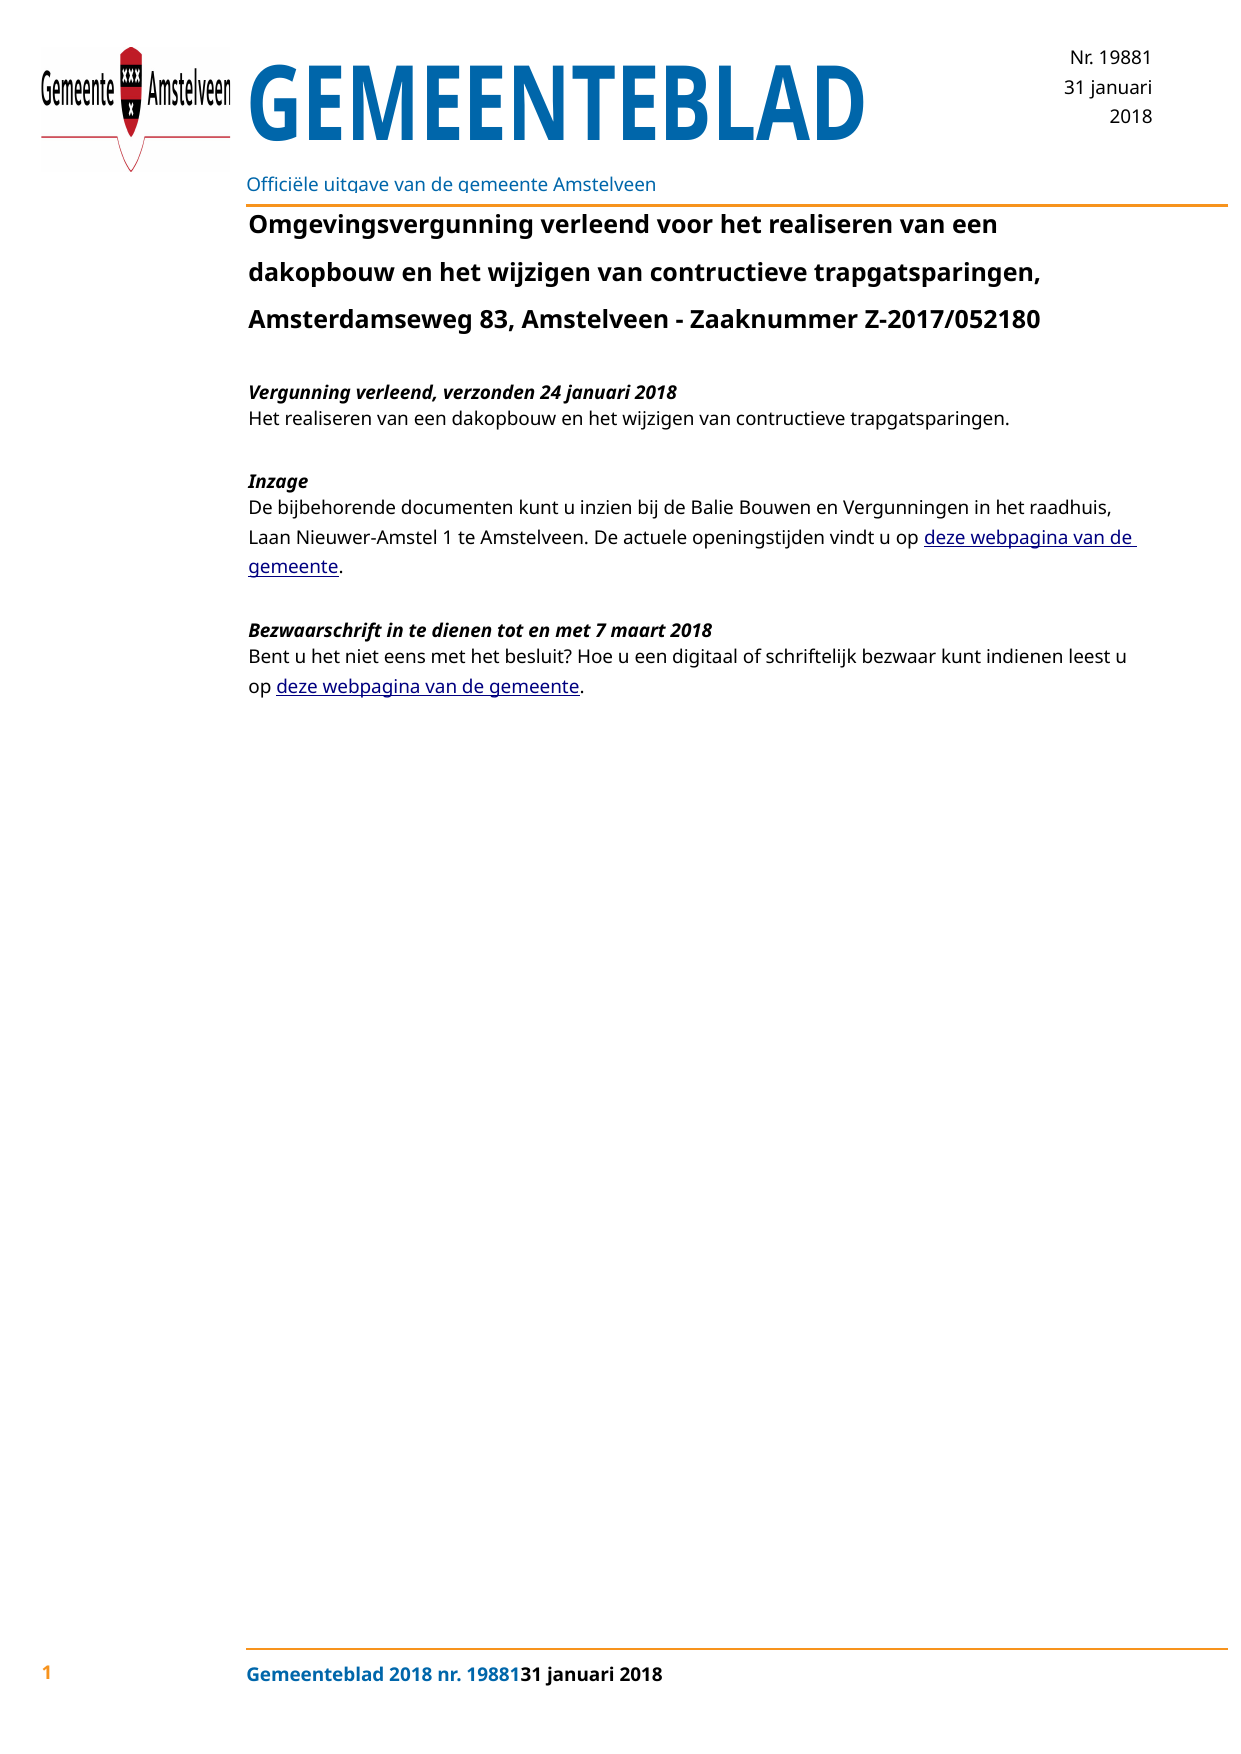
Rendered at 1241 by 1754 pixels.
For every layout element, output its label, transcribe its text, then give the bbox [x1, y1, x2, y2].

text Bent u het niet eens met het besluit? Hoe u een digitaal of schriftelijk bezwaar kunt indienen leest u op deze webpagina van de gemeente. [248, 643, 1152, 699]
text Inzage [248, 469, 1152, 494]
text Omgevingsvergunning verleend voor het realiseren van een dakopbouw en het wijzigen van contructieve trapgatsparingen, Amsterdamseweg 83, Amstelveen - Zaaknummer Z-2017/052180 [248, 207, 1152, 336]
picture [41, 47, 231, 172]
text De bijbehorende documenten kunt u inzien bij de Balie Bouwen en Vergunningen in het raadhuis, Laan Nieuwer-Amstel 1 te Amstelveen. De actuele openingstijden vindt u op deze webpagina van de gemeente. [248, 494, 1152, 579]
text Vergunning verleend, verzonden 24 januari 2018 [248, 379, 1152, 405]
text Bezwaarschrift in te dienen tot en met 7 maart 2018 [248, 618, 1152, 643]
text Het realiseren van een dakopbouw en het wijzigen van contructieve trapgatsparingen. [248, 405, 1152, 431]
